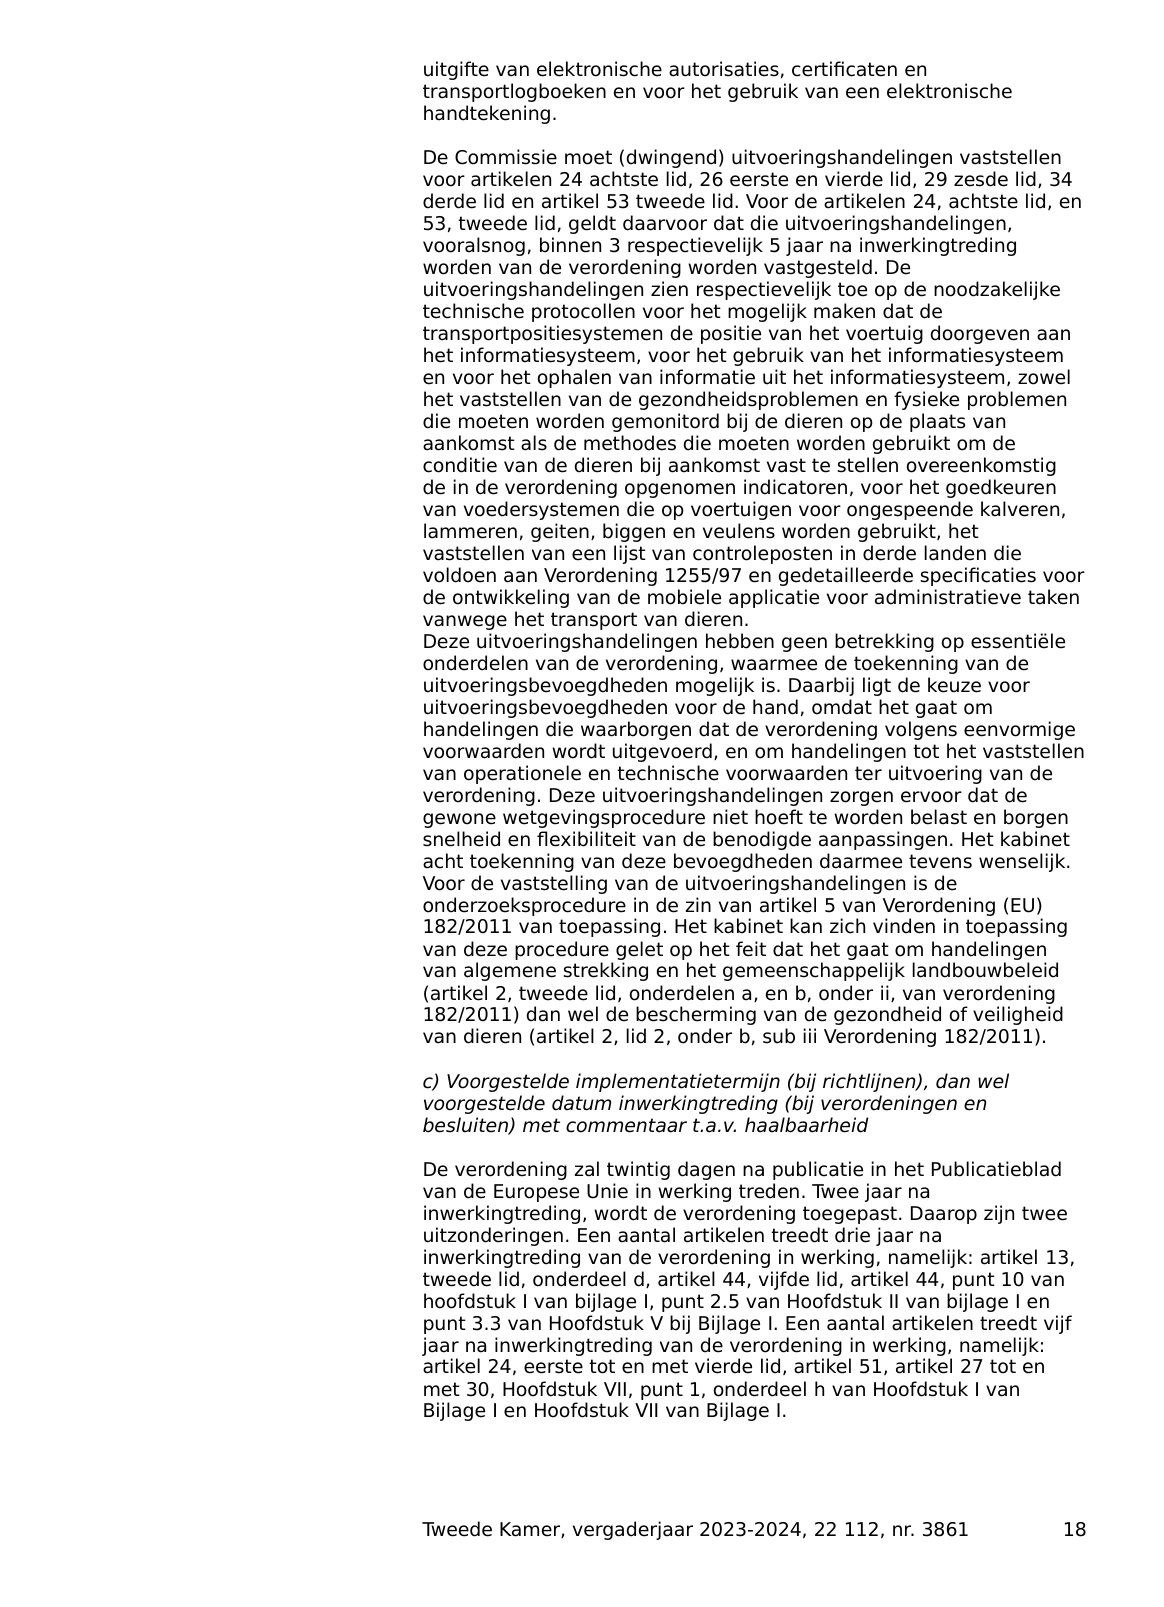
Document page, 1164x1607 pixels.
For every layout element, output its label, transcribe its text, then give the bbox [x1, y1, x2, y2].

text De verordening zal twintig dagen na publicatie in het Publicatieblad van de Europese Unie in werking treden. Twee jaar na inwerkingtreding, wordt de verordening toegepast. Daarop zijn twee uitzonderingen. Een aantal artikelen treedt drie jaar na inwerkingtreding van de verordening in werking, namelijk: artikel 13, tweede lid, onderdeel d, artikel 44, vijfde lid, artikel 44, punt 10 van hoofdstuk I van bijlage I, punt 2.5 van Hoofdstuk II van bijlage I en punt 3.3 van Hoofdstuk V bij Bijlage I. Een aantal artikelen treedt vijf jaar na inwerkingtreding van de verordening in werking, namelijk: artikel 24, eerste tot en met vierde lid, artikel 51, artikel 27 tot en met 30, Hoofdstuk VII, punt 1, onderdeel h van Hoofdstuk I van Bijlage I en Hoofdstuk VII van Bijlage I. [422, 1159, 1087, 1422]
text Deze uitvoeringshandelingen hebben geen betrekking op essentiële onderdelen van de verordening, waarmee de toekenning van de uitvoeringsbevoegdheden mogelijk is. Daarbij ligt de keuze voor uitvoeringsbevoegdheden voor de hand, omdat het gaat om handelingen die waarborgen dat de verordening volgens eenvormige voorwaarden wordt uitgevoerd, en om handelingen tot het vaststellen van operationele en technische voorwaarden ter uitvoering van de verordening. Deze uitvoeringshandelingen zorgen ervoor dat de gewone wetgevingsprocedure niet hoeft te worden belast en borgen snelheid en flexibiliteit van de benodigde aanpassingen. Het kabinet acht toekenning van deze bevoegdheden daarmee tevens wenselijk. Voor de vaststelling van de uitvoeringshandelingen is de onderzoeksprocedure in de zin van artikel 5 van Verordening (EU) 182/2011 van toepassing. Het kabinet kan zich vinden in toepassing van deze procedure gelet op het feit dat het gaat om handelingen van algemene strekking en het gemeenschappelijk landbouwbeleid (artikel 2, tweede lid, onderdelen a, en b, onder ii, van verordening 182/2011) dan wel de bescherming van de gezondheid of veiligheid van dieren (artikel 2, lid 2, onder b, sub iii Verordening 182/2011). [422, 631, 1087, 1048]
text uitgifte van elektronische autorisaties, certificaten en transportlogboeken en voor het gebruik van een elektronische handtekening. [422, 59, 1087, 125]
subtitle c) Voorgestelde implementatietermijn (bij richtlijnen), dan wel voorgestelde datum inwerkingtreding (bij verordeningen en besluiten) met commentaar t.a.v. haalbaarheid [422, 1071, 1087, 1136]
text De Commissie moet (dwingend) uitvoeringshandelingen vaststellen voor artikelen 24 achtste lid, 26 eerste en vierde lid, 29 zesde lid, 34 derde lid en artikel 53 tweede lid. Voor de artikelen 24, achtste lid, en 53, tweede lid, geldt daarvoor dat die uitvoeringshandelingen, vooralsnog, binnen 3 respectievelijk 5 jaar na inwerkingtreding worden van de verordening worden vastgesteld. De uitvoeringshandelingen zien respectievelijk toe op de noodzakelijke technische protocollen voor het mogelijk maken dat de transportpositiesystemen de positie van het voertuig doorgeven aan het informatiesysteem, voor het gebruik van het informatiesysteem en voor het ophalen van informatie uit het informatiesysteem, zowel het vaststellen van de gezondheidsproblemen en fysieke problemen die moeten worden gemonitord bij de dieren op de plaats van aankomst als de methodes die moeten worden gebruikt om de conditie van de dieren bij aankomst vast te stellen overeenkomstig de in de verordening opgenomen indicatoren, voor het goedkeuren van voedersystemen die op voertuigen voor ongespeende kalveren, lammeren, geiten, biggen en veulens worden gebruikt, het vaststellen van een lijst van controleposten in derde landen die voldoen aan Verordening 1255/97 en gedetailleerde specificaties voor de ontwikkeling van de mobiele applicatie voor administratieve taken vanwege het transport van dieren. [422, 147, 1087, 631]
